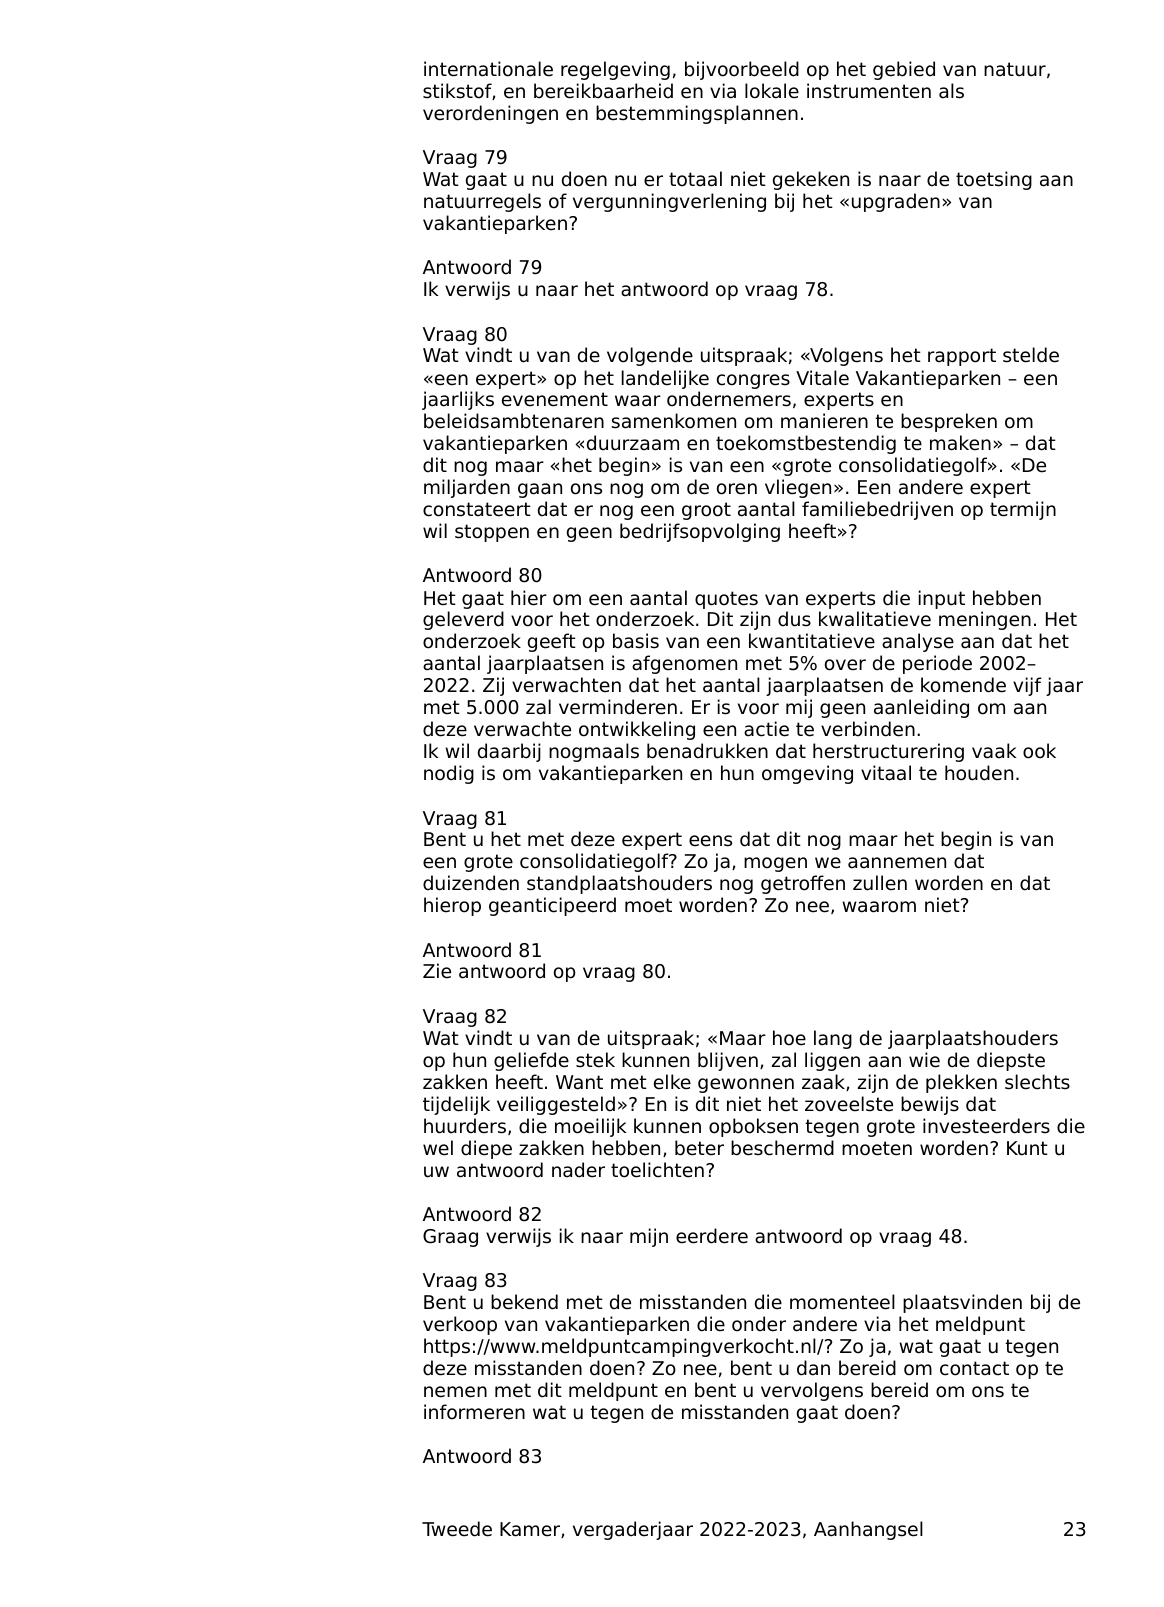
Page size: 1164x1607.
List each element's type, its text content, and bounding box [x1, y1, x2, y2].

text Het gaat hier om een aantal quotes van experts die input hebben geleverd voor het onderzoek. Dit zijn dus kwalitatieve meningen. Het onderzoek geeft op basis van een kwantitatieve analyse aan dat het aantal jaarplaatsen is afgenomen met 5% over de periode 2002–2022. Zij verwachten dat het aantal jaarplaatsen de komende vijf jaar met 5.000 zal verminderen. Er is voor mij geen aanleiding om aan deze verwachte ontwikkeling een actie te verbinden. [422, 587, 1087, 741]
text Zie antwoord op vraag 80. [422, 961, 1087, 983]
text Ik wil daarbij nogmaals benadrukken dat herstructurering vaak ook nodig is om vakantieparken en hun omgeving vitaal te houden. [422, 741, 1087, 785]
text Wat vindt u van de volgende uitspraak; «Volgens het rapport stelde «een expert» op het landelijke congres Vitale Vakantieparken – een jaarlijks evenement waar ondernemers, experts en beleidsambtenaren samenkomen om manieren te bespreken om vakantieparken «duurzaam en toekomstbestendig te maken» – dat dit nog maar «het begin» is van een «grote consolidatiegolf». «De miljarden gaan ons nog om de oren vliegen». Een andere expert constateert dat er nog een groot aantal familiebedrijven op termijn wil stoppen en geen bedrijfsopvolging heeft»? [422, 345, 1087, 543]
text internationale regelgeving, bijvoorbeeld op het gebied van natuur, stikstof, en bereikbaarheid en via lokale instrumenten als verordeningen en bestemmingsplannen. [422, 59, 1087, 125]
text Vraag 82 [422, 1006, 1087, 1028]
text Antwoord 83 [422, 1446, 1087, 1468]
text Antwoord 81 [422, 939, 1087, 961]
text Vraag 79 [422, 147, 1087, 169]
text Vraag 83 [422, 1270, 1087, 1292]
text Vraag 80 [422, 323, 1087, 345]
text Wat vindt u van de uitspraak; «Maar hoe lang de jaarplaatshouders op hun geliefde stek kunnen blijven, zal liggen aan wie de diepste zakken heeft. Want met elke gewonnen zaak, zijn de plekken slechts tijdelijk veiliggesteld»? En is dit niet het zoveelste bewijs dat huurders, die moeilijk kunnen opboksen tegen grote investeerders die wel diepe zakken hebben, beter beschermd moeten worden? Kunt u uw antwoord nader toelichten? [422, 1028, 1087, 1181]
text Ik verwijs u naar het antwoord op vraag 78. [422, 279, 1087, 301]
text Antwoord 80 [422, 565, 1087, 587]
text Antwoord 79 [422, 257, 1087, 279]
text Antwoord 82 [422, 1204, 1087, 1226]
text Graag verwijs ik naar mijn eerdere antwoord op vraag 48. [422, 1226, 1087, 1248]
text Bent u het met deze expert eens dat dit nog maar het begin is van een grote consolidatiegolf? Zo ja, mogen we aannemen dat duizenden standplaatshouders nog getroffen zullen worden en dat hierop geanticipeerd moet worden? Zo nee, waarom niet? [422, 829, 1087, 917]
text Vraag 81 [422, 807, 1087, 829]
text Wat gaat u nu doen nu er totaal niet gekeken is naar de toetsing aan natuurregels of vergunningverlening bij het «upgraden» van vakantieparken? [422, 169, 1087, 235]
text Bent u bekend met de misstanden die momenteel plaatsvinden bij de verkoop van vakantieparken die onder andere via het meldpunt https://www.meldpuntcampingverkocht.nl/? Zo ja, wat gaat u tegen deze misstanden doen? Zo nee, bent u dan bereid om contact op te nemen met dit meldpunt en bent u vervolgens bereid om ons te informeren wat u tegen de misstanden gaat doen? [422, 1292, 1087, 1424]
